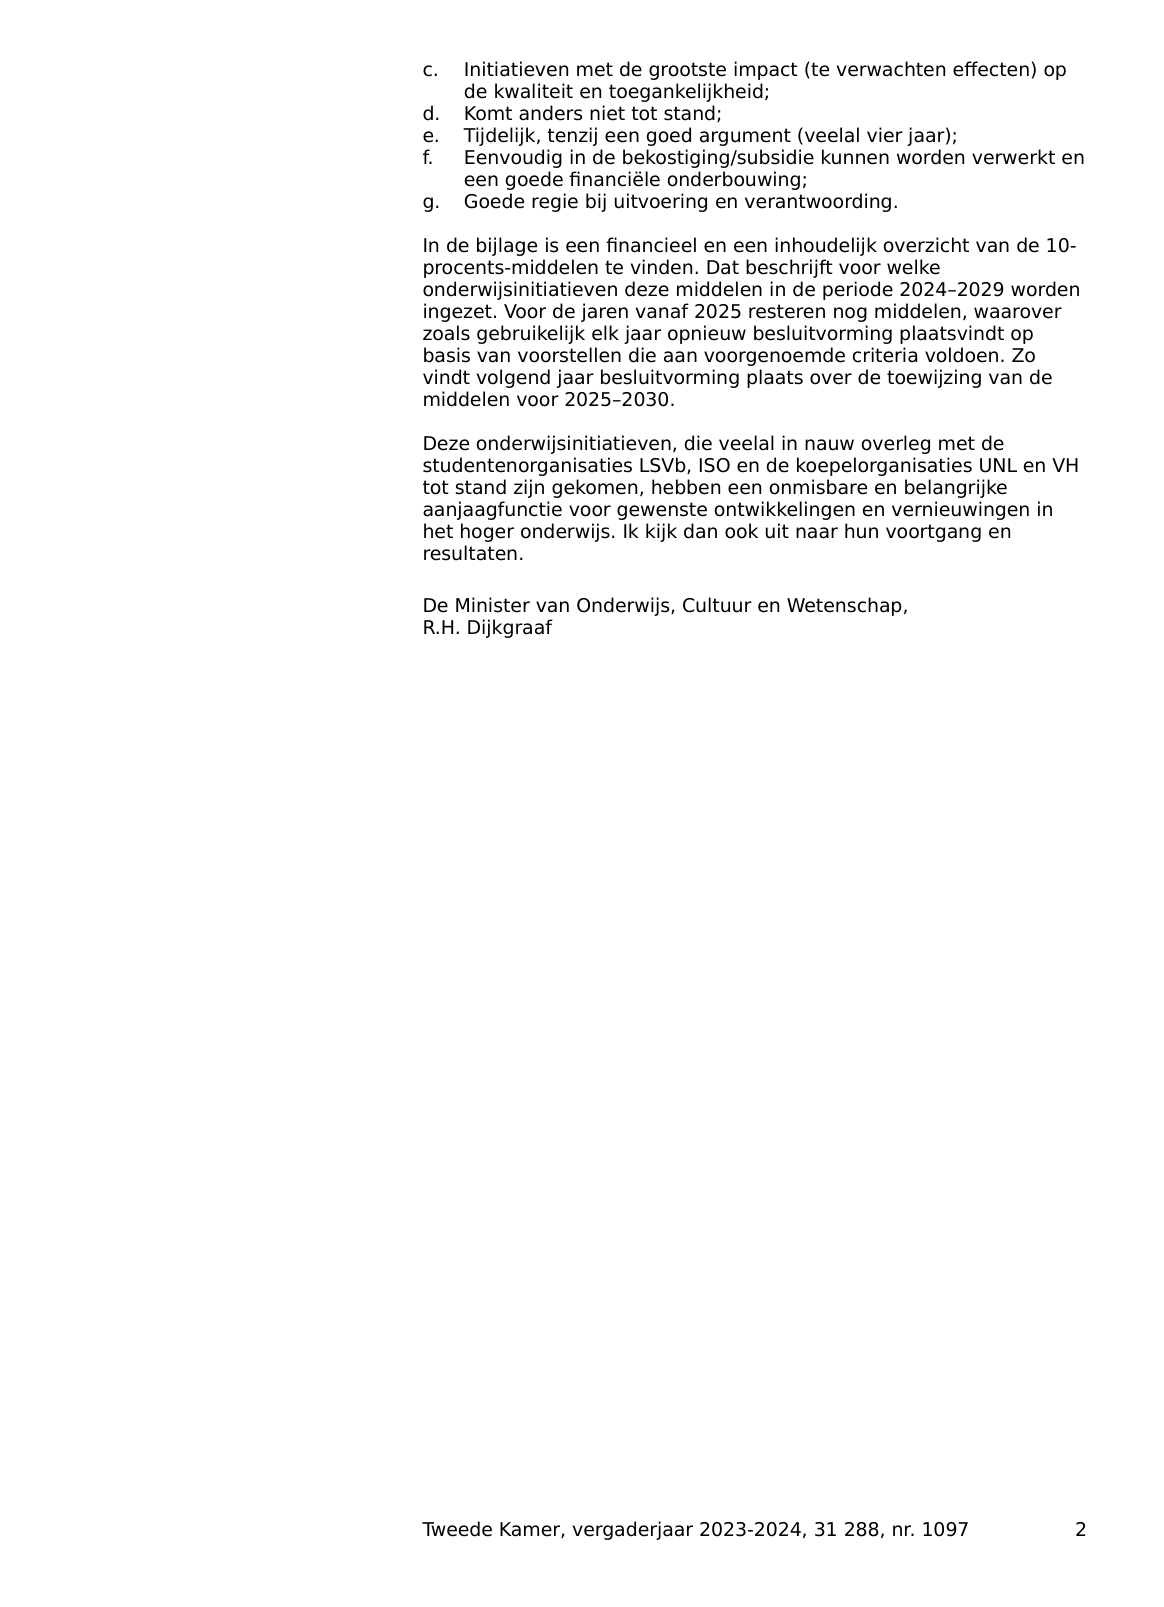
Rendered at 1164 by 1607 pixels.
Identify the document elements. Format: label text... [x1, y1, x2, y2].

text d. Komt anders niet tot stand; [422, 103, 1087, 125]
text In de bijlage is een financieel en een inhoudelijk overzicht van de 10-procents-middelen te vinden. Dat beschrijft voor welke onderwijsinitiatieven deze middelen in de periode 2024–2029 worden ingezet. Voor de jaren vanaf 2025 resteren nog middelen, waarover zoals gebruikelijk elk jaar opnieuw besluitvorming plaatsvindt op basis van voorstellen die aan voorgenoemde criteria voldoen. Zo vindt volgend jaar besluitvorming plaats over de toewijzing van de middelen voor 2025–2030. [422, 235, 1087, 411]
text Deze onderwijsinitiatieven, die veelal in nauw overleg met de studentenorganisaties LSVb, ISO en de koepelorganisaties UNL en VH tot stand zijn gekomen, hebben een onmisbare en belangrijke aanjaagfunctie voor gewenste ontwikkelingen en vernieuwingen in het hoger onderwijs. Ik kijk dan ook uit naar hun voortgang en resultaten. [422, 433, 1087, 565]
text f. Eenvoudig in de bekostiging/subsidie kunnen worden verwerkt en een goede financiële onderbouwing; [422, 147, 1087, 191]
text De Minister van Onderwijs, Cultuur en Wetenschap, R.H. Dijkgraaf [422, 595, 1087, 639]
text c. Initiatieven met de grootste impact (te verwachten effecten) op de kwaliteit en toegankelijkheid; [422, 59, 1087, 103]
text e. Tijdelijk, tenzij een goed argument (veelal vier jaar); [422, 125, 1087, 147]
text g. Goede regie bij uitvoering en verantwoording. [422, 191, 1087, 213]
